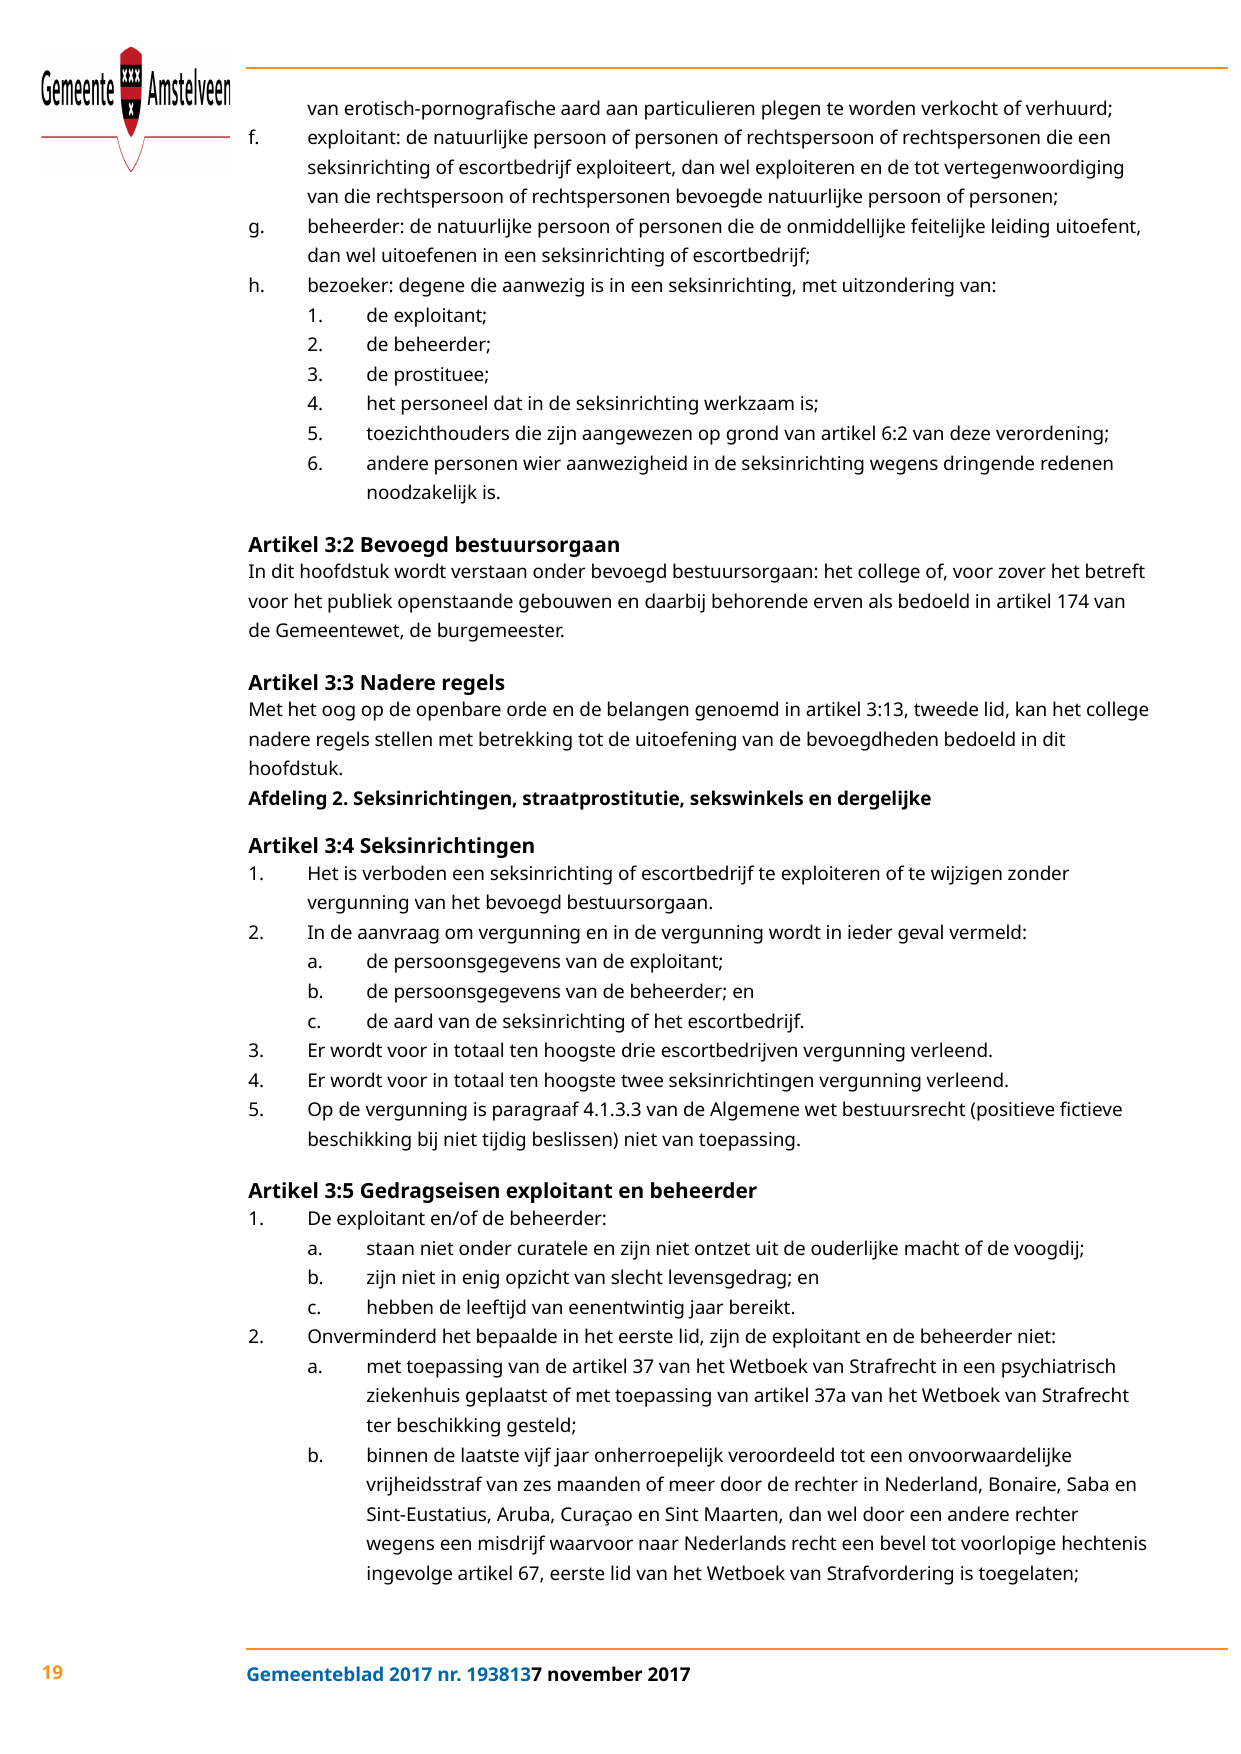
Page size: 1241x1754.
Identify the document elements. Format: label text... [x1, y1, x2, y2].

list de aard van de seksinrichting of het escortbedrijf. [307, 1008, 1152, 1034]
list met toepassing van de artikel 37 van het Wetboek van Strafrecht in een psychiatrisch ziekenhuis geplaatst of met toepassing van artikel 37a van het Wetboek van Strafrecht ter beschikking gesteld; [307, 1353, 1152, 1438]
text Artikel 3:3 Nadere regels [248, 668, 1152, 696]
text Artikel 3:4 Seksinrichtingen [248, 832, 1152, 860]
list de prostituee; [307, 361, 1152, 387]
picture [41, 47, 231, 172]
list De exploitant en/of de beheerder: [248, 1205, 1152, 1231]
list de persoonsgegevens van de exploitant; [307, 949, 1152, 974]
text Artikel 3:2 Bevoegd bestuursorgaan [248, 530, 1152, 558]
list Er wordt voor in totaal ten hoogste twee seksinrichtingen vergunning verleend. [248, 1067, 1152, 1093]
list binnen de laatste vijf jaar onherroepelijk veroordeeld tot een onvoorwaardelijke vrijheidsstraf van zes maanden of meer door de rechter in Nederland, Bonaire, Saba en Sint-Eustatius, Aruba, Curaçao en Sint Maarten, dan wel door een andere rechter wegens een misdrijf waarvoor naar Nederlands recht een bevel tot voorlopige hechtenis ingevolge artikel 67, eerste lid van het Wetboek van Strafvordering is toegelaten; [307, 1442, 1152, 1586]
list Onverminderd het bepaalde in het eerste lid, zijn de exploitant en de beheerder niet: [248, 1323, 1152, 1349]
list de beheerder; [307, 331, 1152, 357]
list andere personen wier aanwezigheid in de seksinrichting wegens dringende redenen noodzakelijk is. [307, 450, 1152, 505]
list Op de vergunning is paragraaf 4.1.3.3 van de Algemene wet bestuursrecht (positieve fictieve beschikking bij niet tijdig beslissen) niet van toepassing. [248, 1097, 1152, 1152]
text Met het oog op de openbare orde en de belangen genoemd in artikel 3:13, tweede lid, kan het college nadere regels stellen met betrekking tot de uitoefening van de bevoegdheden bedoeld in dit hoofdstuk. [248, 696, 1152, 781]
list de exploitant; [307, 302, 1152, 328]
list de persoonsgegevens van de beheerder; en [307, 978, 1152, 1004]
list bezoeker: degene die aanwezig is in een seksinrichting, met uitzondering van: [248, 272, 1152, 298]
text Afdeling 2. Seksinrichtingen, straatprostitutie, sekswinkels en dergelijke [248, 785, 1152, 811]
list het personeel dat in de seksinrichting werkzaam is; [307, 391, 1152, 416]
list beheerder: de natuurlijke persoon of personen die de onmiddellijke feitelijke leiding uitoefent, dan wel uitoefenen in een seksinrichting of escortbedrijf; [248, 213, 1152, 268]
text In dit hoofdstuk wordt verstaan onder bevoegd bestuursorgaan: het college of, voor zover het betreft voor het publiek openstaande gebouwen en daarbij behorende erven als bedoeld in artikel 174 van de Gemeentewet, de burgemeester. [248, 558, 1152, 643]
list toezichthouders die zijn aangewezen op grond van artikel 6:2 van deze verordening; [307, 420, 1152, 446]
text Artikel 3:5 Gedragseisen exploitant en beheerder [248, 1177, 1152, 1205]
list hebben de leeftijd van eenentwintig jaar bereikt. [307, 1294, 1152, 1319]
list Er wordt voor in totaal ten hoogste drie escortbedrijven vergunning verleend. [248, 1037, 1152, 1063]
list staan niet onder curatele en zijn niet ontzet uit de ouderlijke macht of de voogdij; [307, 1235, 1152, 1260]
list Het is verboden een seksinrichting of escortbedrijf te exploiteren of te wijzigen zonder vergunning van het bevoegd bestuursorgaan. [248, 860, 1152, 915]
list exploitant: de natuurlijke persoon of personen of rechtspersoon of rechtspersonen die een seksinrichting of escortbedrijf exploiteert, dan wel exploiteren en de tot vertegenwoordiging van die rechtspersoon of rechtspersonen bevoegde natuurlijke persoon of personen; [248, 124, 1152, 209]
list van erotisch-pornografische aard aan particulieren plegen te worden verkocht of verhuurd; [248, 95, 1152, 121]
list zijn niet in enig opzicht van slecht levensgedrag; en [307, 1264, 1152, 1290]
list In de aanvraag om vergunning en in de vergunning wordt in ieder geval vermeld: [248, 919, 1152, 945]
